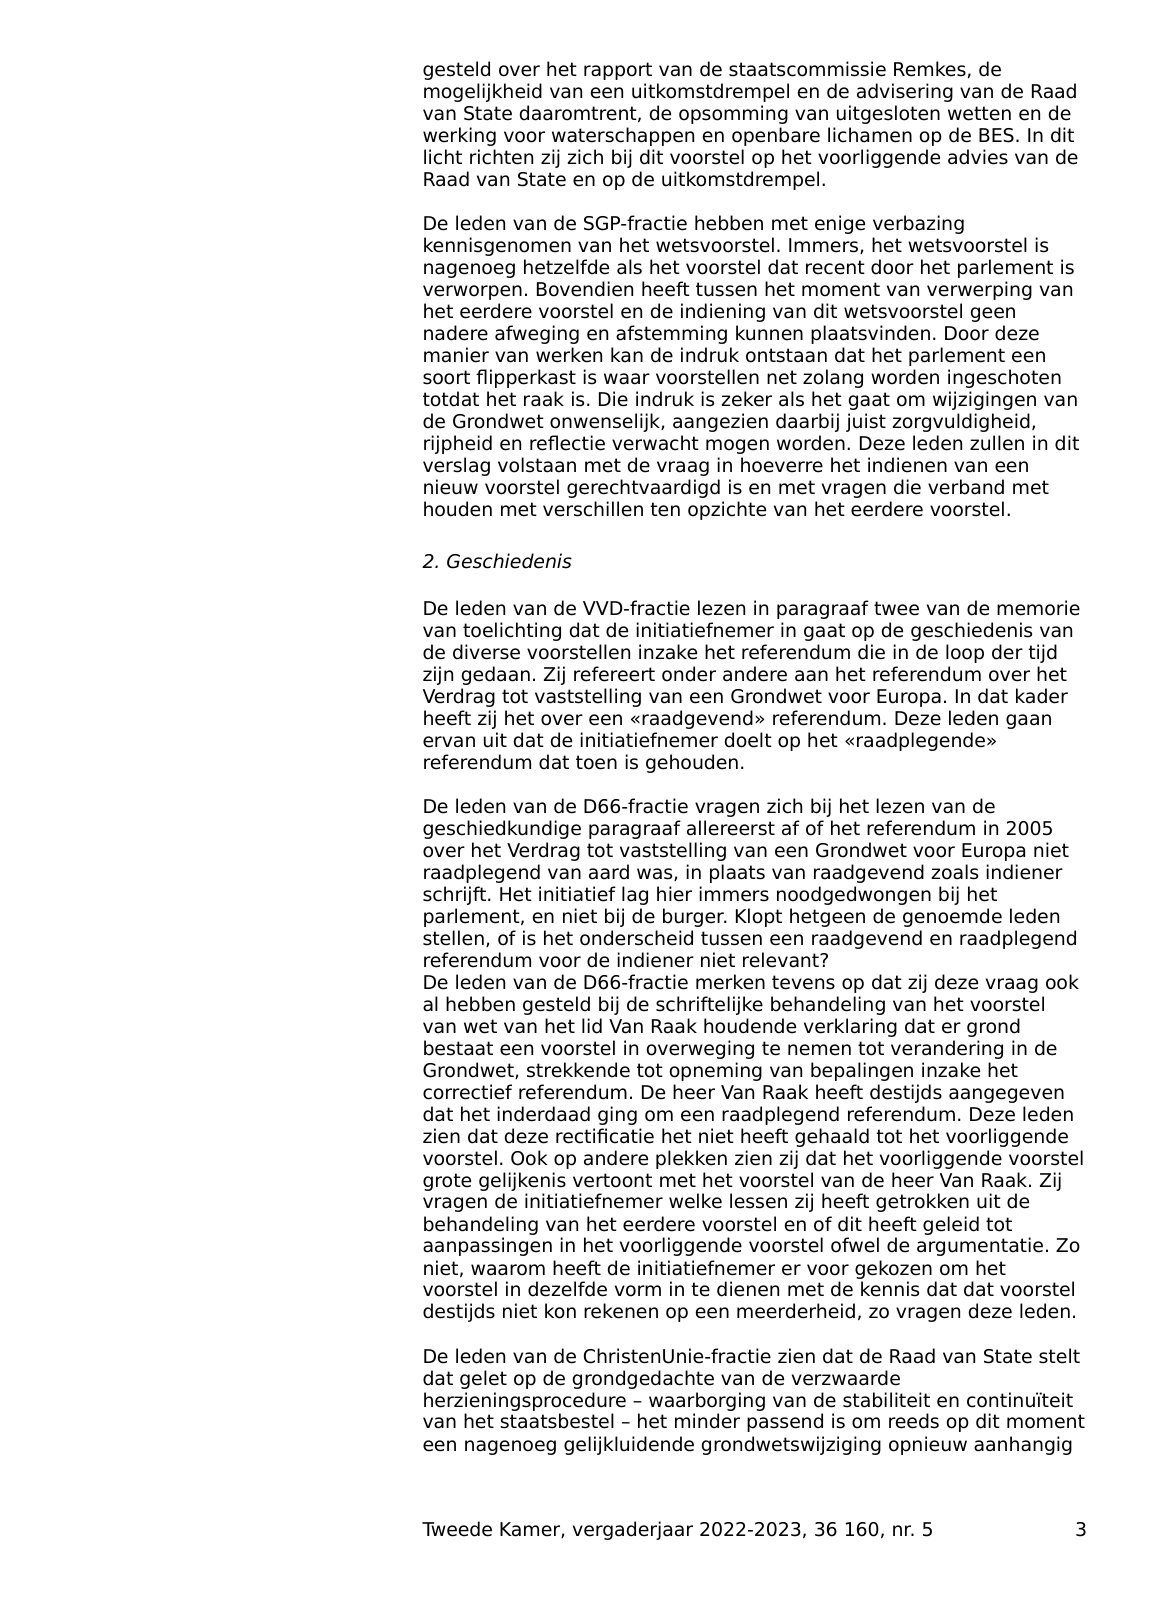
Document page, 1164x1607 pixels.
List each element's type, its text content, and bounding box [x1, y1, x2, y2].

text De leden van de ChristenUnie-fractie zien dat de Raad van State stelt dat gelet op de grondgedachte van de verzwaarde herzieningsprocedure – waarborging van de stabiliteit en continuïteit van het staatsbestel – het minder passend is om reeds op dit moment een nagenoeg gelijkluidende grondwetswijziging opnieuw aanhangig [422, 1346, 1087, 1455]
text De leden van de SGP-fractie hebben met enige verbazing kennisgenomen van het wetsvoorstel. Immers, het wetsvoorstel is nagenoeg hetzelfde als het voorstel dat recent door het parlement is verworpen. Bovendien heeft tussen het moment van verwerping van het eerdere voorstel en de indiening van dit wetsvoorstel geen nadere afweging en afstemming kunnen plaatsvinden. Door deze manier van werken kan de indruk ontstaan dat het parlement een soort flipperkast is waar voorstellen net zolang worden ingeschoten totdat het raak is. Die indruk is zeker als het gaat om wijzigingen van de Grondwet onwenselijk, aangezien daarbij juist zorgvuldigheid, rijpheid en reflectie verwacht mogen worden. Deze leden zullen in dit verslag volstaan met de vraag in hoeverre het indienen van een nieuw voorstel gerechtvaardigd is en met vragen die verband met houden met verschillen ten opzichte van het eerdere voorstel. [422, 213, 1087, 521]
text De leden van de D66-fractie vragen zich bij het lezen van de geschiedkundige paragraaf allereerst af of het referendum in 2005 over het Verdrag tot vaststelling van een Grondwet voor Europa niet raadplegend van aard was, in plaats van raadgevend zoals indiener schrijft. Het initiatief lag hier immers noodgedwongen bij het parlement, en niet bij de burger. Klopt hetgeen de genoemde leden stellen, of is het onderscheid tussen een raadgevend en raadplegend referendum voor de indiener niet relevant? [422, 796, 1087, 972]
subtitle 2. Geschiedenis [422, 551, 1087, 573]
text De leden van de D66-fractie merken tevens op dat zij deze vraag ook al hebben gesteld bij de schriftelijke behandeling van het voorstel van wet van het lid Van Raak houdende verklaring dat er grond bestaat een voorstel in overweging te nemen tot verandering in de Grondwet, strekkende tot opneming van bepalingen inzake het correctief referendum. De heer Van Raak heeft destijds aangegeven dat het inderdaad ging om een raadplegend referendum. Deze leden zien dat deze rectificatie het niet heeft gehaald tot het voorliggende voorstel. Ook op andere plekken zien zij dat het voorliggende voorstel grote gelijkenis vertoont met het voorstel van de heer Van Raak. Zij vragen de initiatiefnemer welke lessen zij heeft getrokken uit de behandeling van het eerdere voorstel en of dit heeft geleid tot aanpassingen in het voorliggende voorstel ofwel de argumentatie. Zo niet, waarom heeft de initiatiefnemer er voor gekozen om het voorstel in dezelfde vorm in te dienen met de kennis dat dat voorstel destijds niet kon rekenen op een meerderheid, zo vragen deze leden. [422, 972, 1087, 1323]
text De leden van de VVD-fractie lezen in paragraaf twee van de memorie van toelichting dat de initiatiefnemer in gaat op de geschiedenis van de diverse voorstellen inzake het referendum die in de loop der tijd zijn gedaan. Zij refereert onder andere aan het referendum over het Verdrag tot vaststelling van een Grondwet voor Europa. In dat kader heeft zij het over een «raadgevend» referendum. Deze leden gaan ervan uit dat de initiatiefnemer doelt op het «raadplegende» referendum dat toen is gehouden. [422, 598, 1087, 774]
text gesteld over het rapport van de staatscommissie Remkes, de mogelijkheid van een uitkomstdrempel en de advisering van de Raad van State daaromtrent, de opsomming van uitgesloten wetten en de werking voor waterschappen en openbare lichamen op de BES. In dit licht richten zij zich bij dit voorstel op het voorliggende advies van de Raad van State en op de uitkomstdrempel. [422, 59, 1087, 191]
